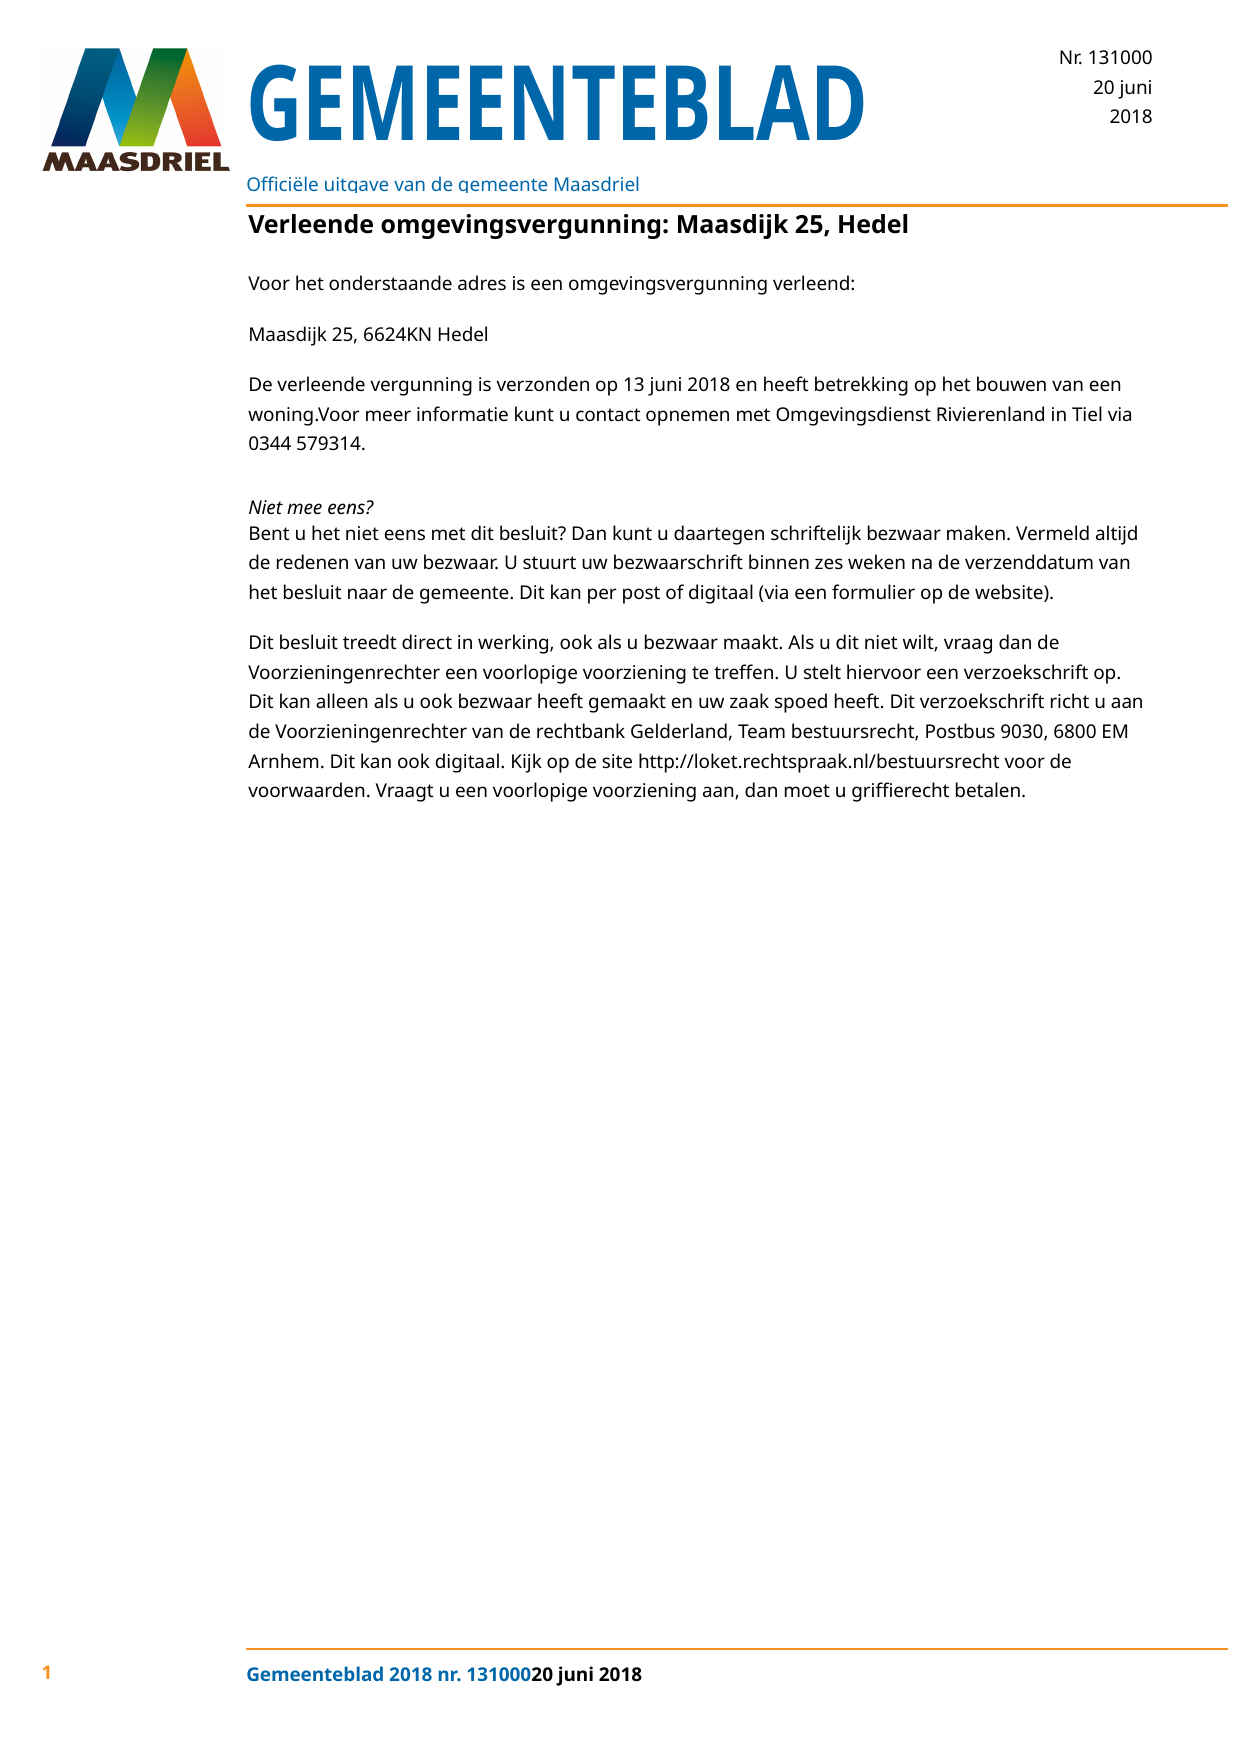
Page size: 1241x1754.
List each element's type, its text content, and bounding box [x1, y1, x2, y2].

text De verleende vergunning is verzonden op 13 juni 2018 en heeft betrekking op het bouwen van een woning.Voor meer informatie kunt u contact opnemen met Omgevingsdienst Rivierenland in Tiel via 0344 579314. [248, 371, 1152, 456]
text Verleende omgevingsvergunning: Maasdijk 25, Hedel [248, 207, 1152, 241]
text Voor het onderstaande adres is een omgevingsvergunning verleend: [248, 270, 1152, 296]
picture [41, 47, 231, 172]
text Dit besluit treedt direct in werking, ook als u bezwaar maakt. Als u dit niet wilt, vraag dan de Voorzieningenrechter een voorlopige voorziening te treffen. U stelt hiervoor een verzoekschrift op. Dit kan alleen als u ook bezwaar heeft gemaakt en uw zaak spoed heeft. Dit verzoekschrift richt u aan de Voorzieningenrechter van de rechtbank Gelderland, Team bestuursrecht, Postbus 9030, 6800 EM Arnhem. Dit kan ook digitaal. Kijk op de site http://loket.rechtspraak.nl/bestuursrecht voor de voorwaarden. Vraagt u een voorlopige voorziening aan, dan moet u griffierecht betalen. [248, 629, 1152, 803]
text Bent u het niet eens met dit besluit? Dan kunt u daartegen schriftelijk bezwaar maken. Vermeld altijd de redenen van uw bezwaar. U stuurt uw bezwaarschrift binnen zes weken na de verzenddatum van het besluit naar de gemeente. Dit kan per post of digitaal (via een formulier op de website). [248, 520, 1152, 605]
text Niet mee eens? [248, 494, 1152, 520]
text Maasdijk 25, 6624KN Hedel [248, 321, 1152, 346]
